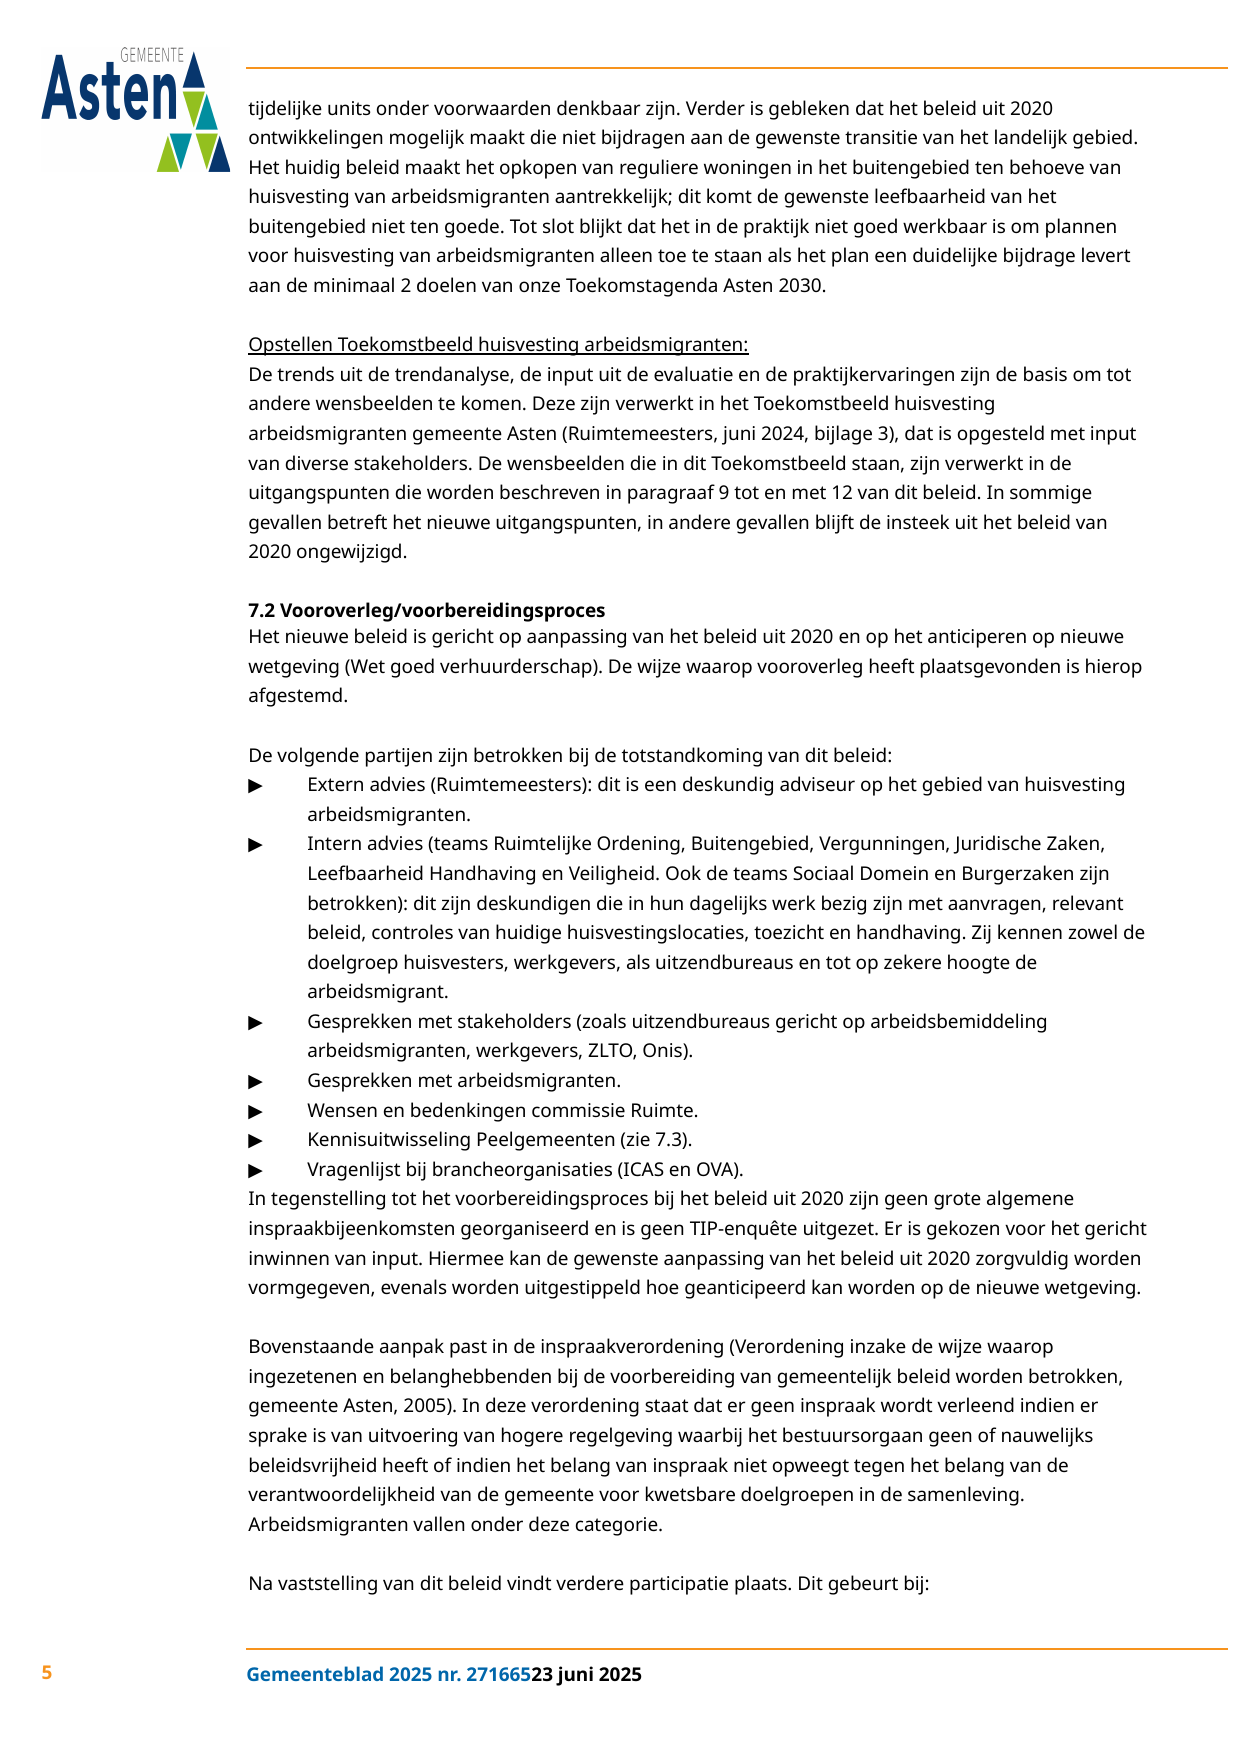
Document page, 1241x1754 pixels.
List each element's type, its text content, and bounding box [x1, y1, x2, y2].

text Bovenstaande aanpak past in de inspraakverordening (Verordening inzake de wijze waarop ingezetenen en belanghebbenden bij de voorbereiding van gemeentelijk beleid worden betrokken, gemeente Asten, 2005). In deze verordening staat dat er geen inspraak wordt verleend indien er sprake is van uitvoering van hogere regelgeving waarbij het bestuursorgaan geen of nauwelijks beleidsvrijheid heeft of indien het belang van inspraak niet opweegt tegen het belang van de verantwoordelijkheid van de gemeente voor kwetsbare doelgroepen in de samenleving. Arbeidsmigranten vallen onder deze categorie. [248, 1333, 1152, 1537]
list Gesprekken met stakeholders (zoals uitzendbureaus gericht op arbeidsbemiddeling arbeidsmigranten, werkgevers, ZLTO, Onis). [248, 1008, 1152, 1063]
text De volgende partijen zijn betrokken bij de totstandkoming van dit beleid: [248, 742, 1152, 767]
text Na vaststelling van dit beleid vindt verdere participatie plaats. Dit gebeurt bij: [248, 1570, 1152, 1596]
text In tegenstelling tot het voorbereidingsproces bij het beleid uit 2020 zijn geen grote algemene inspraakbijeenkomsten georganiseerd en is geen TIP-enquête uitgezet. Er is gekozen voor het gericht inwinnen van input. Hiermee kan de gewenste aanpassing van het beleid uit 2020 zorgvuldig worden vormgegeven, evenals worden uitgestippeld hoe geanticipeerd kan worden op de nieuwe wetgeving. [248, 1186, 1152, 1300]
text tijdelijke units onder voorwaarden denkbaar zijn. Verder is gebleken dat het beleid uit 2020 ontwikkelingen mogelijk maakt die niet bijdragen aan de gewenste transitie van het landelijk gebied. Het huidig beleid maakt het opkopen van reguliere woningen in het buitengebied ten behoeve van huisvesting van arbeidsmigranten aantrekkelijk; dit komt de gewenste leefbaarheid van het buitengebied niet ten goede. Tot slot blijkt dat het in de praktijk niet goed werkbaar is om plannen voor huisvesting van arbeidsmigranten alleen toe te staan als het plan een duidelijke bijdrage levert aan de minimaal 2 doelen van onze Toekomstagenda Asten 2030. [248, 95, 1152, 298]
text De trends uit de trendanalyse, de input uit de evaluatie en de praktijkervaringen zijn de basis om tot andere wensbeelden te komen. Deze zijn verwerkt in het Toekomstbeeld huisvesting arbeidsmigranten gemeente Asten (Ruimtemeesters, juni 2024, bijlage 3), dat is opgesteld met input van diverse stakeholders. De wensbeelden die in dit Toekomstbeeld staan, zijn verwerkt in de uitgangspunten die worden beschreven in paragraaf 9 tot en met 12 van dit beleid. In sommige gevallen betreft het nieuwe uitgangspunten, in andere gevallen blijft de insteek uit het beleid van 2020 ongewijzigd. [248, 361, 1152, 564]
picture [41, 47, 231, 172]
text Het nieuwe beleid is gericht op aanpassing van het beleid uit 2020 en op het anticiperen op nieuwe wetgeving (Wet goed verhuurderschap). De wijze waarop vooroverleg heeft plaatsgevonden is hierop afgestemd. [248, 623, 1152, 708]
list Intern advies (teams Ruimtelijke Ordening, Buitengebied, Vergunningen, Juridische Zaken, Leefbaarheid Handhaving en Veiligheid. Ook de teams Sociaal Domein en Burgerzaken zijn betrokken): dit zijn deskundigen die in hun dagelijks werk bezig zijn met aanvragen, relevant beleid, controles van huidige huisvestingslocaties, toezicht en handhaving. Zij kennen zowel de doelgroep huisvesters, werkgevers, als uitzendbureaus en tot op zekere hoogte de arbeidsmigrant. [248, 831, 1152, 1004]
list Extern advies (Ruimtemeesters): dit is een deskundig adviseur op het gebied van huisvesting arbeidsmigranten. [248, 771, 1152, 827]
text Opstellen Toekomstbeeld huisvesting arbeidsmigranten: [248, 331, 1152, 357]
list Vragenlijst bij brancheorganisaties (ICAS en OVA). [248, 1156, 1152, 1182]
list Wensen en bedenkingen commissie Ruimte. [248, 1097, 1152, 1122]
text 7.2 Vooroverleg/voorbereidingsproces [248, 598, 1152, 623]
list Kennisuitwisseling Peelgemeenten (zie 7.3). [248, 1126, 1152, 1152]
list Gesprekken met arbeidsmigranten. [248, 1067, 1152, 1093]
